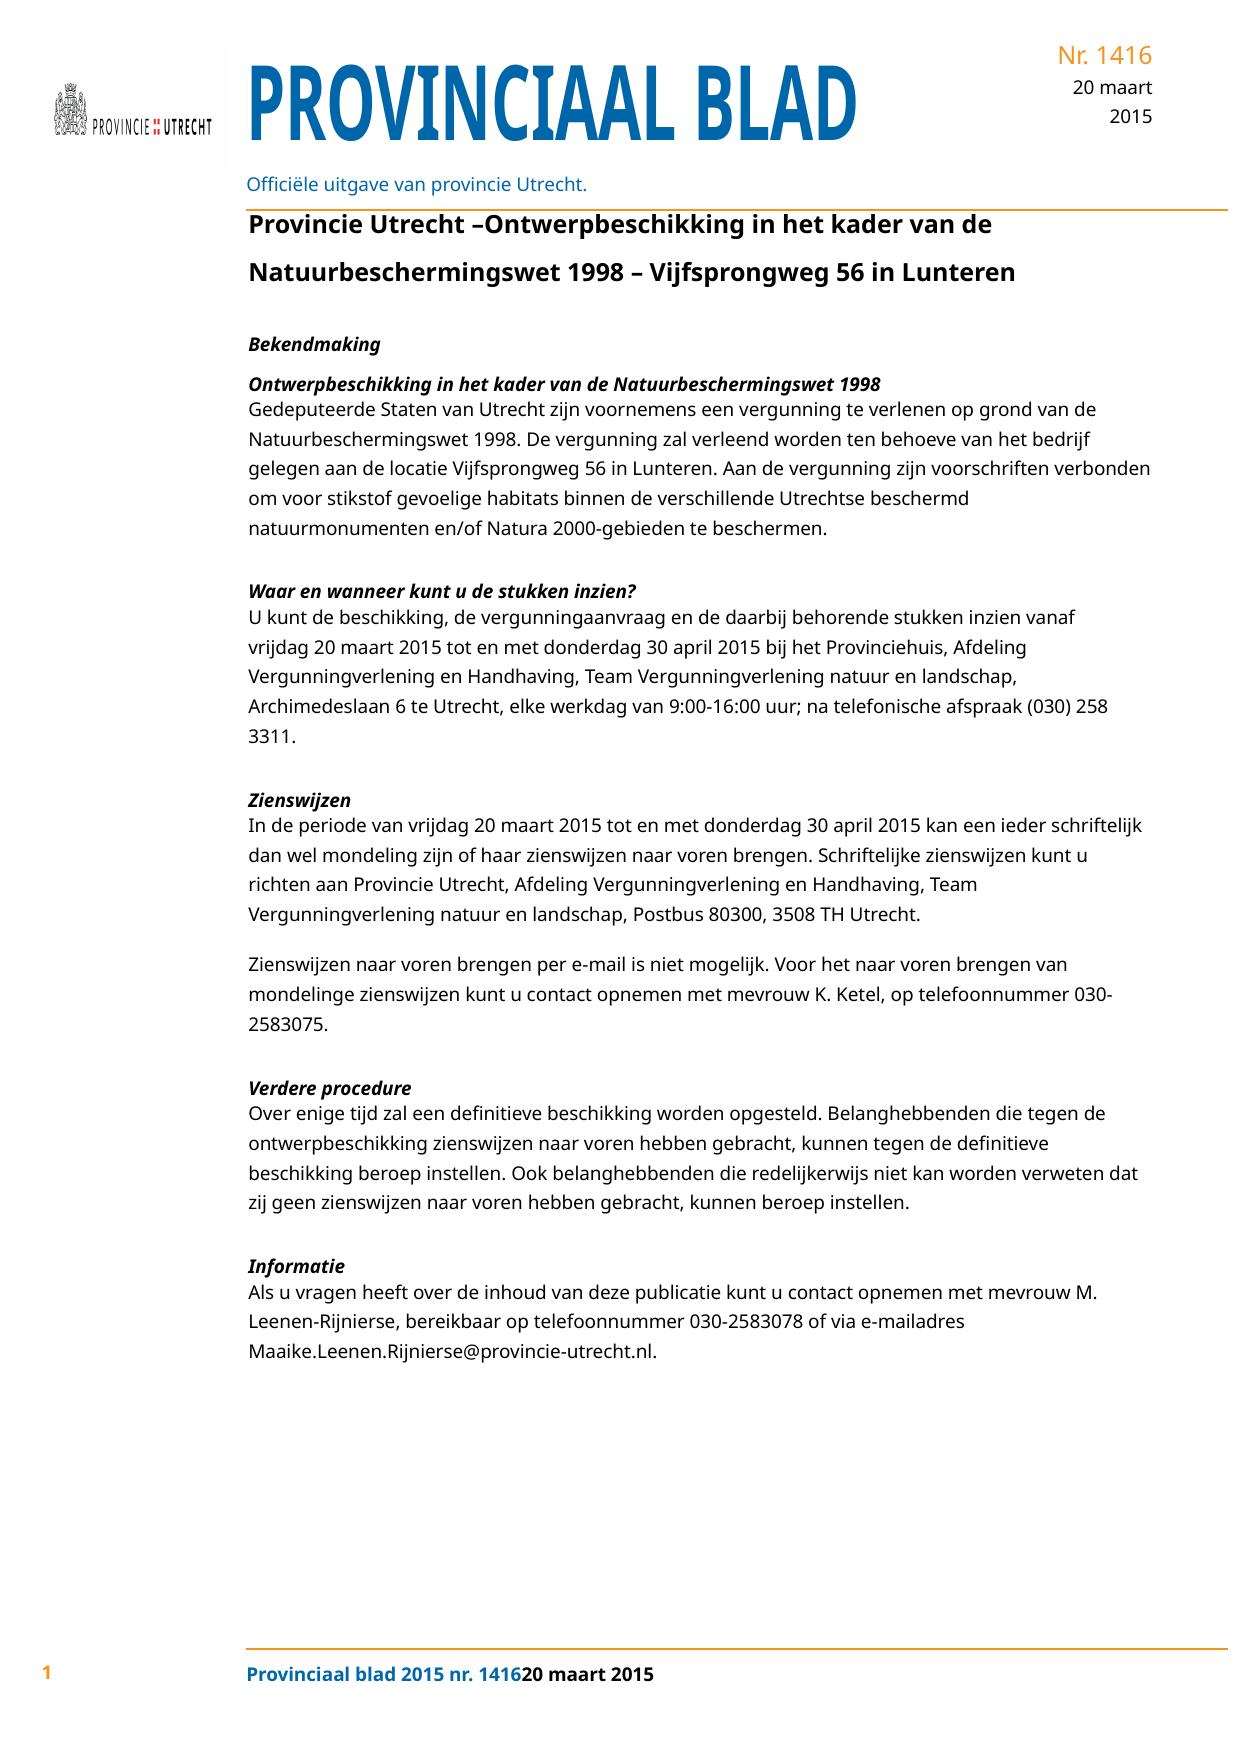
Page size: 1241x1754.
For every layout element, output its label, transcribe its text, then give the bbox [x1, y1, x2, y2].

text Waar en wanneer kunt u de stukken inzien? [248, 579, 1152, 604]
text Als u vragen heeft over de inhoud van deze publicatie kunt u contact opnemen met mevrouw M. Leenen-Rijnierse, bereikbaar op telefoonnummer 030-2583078 of via e-mailadres Maaike.Leenen.Rijnierse@provincie-utrecht.nl. [248, 1279, 1152, 1364]
text In de periode van vrijdag 20 maart 2015 tot en met donderdag 30 april 2015 kan een ieder schriftelijk dan wel mondeling zijn of haar zienswijzen naar voren brengen. Schriftelijke zienswijzen kunt u richten aan Provincie Utrecht, Afdeling Vergunningverlening en Handhaving, Team Vergunningverlening natuur en landschap, Postbus 80300, 3508 TH Utrecht. [248, 812, 1152, 927]
text Verdere procedure [248, 1075, 1152, 1101]
text Zienswijzen [248, 787, 1152, 812]
text Gedeputeerde Staten van Utrecht zijn voornemens een vergunning te verlenen op grond van de Natuurbeschermingswet 1998. De vergunning zal verleend worden ten behoeve van het bedrijf gelegen aan de locatie Vijfsprongweg 56 in Lunteren. Aan de vergunning zijn voorschriften verbonden om voor stikstof gevoelige habitats binnen de verschillende Utrechtse beschermd natuurmonumenten en/of Natura 2000-gebieden te beschermen. [248, 396, 1152, 541]
text Informatie [248, 1253, 1152, 1279]
text Zienswijzen naar voren brengen per e-mail is niet mogelijk. Voor het naar voren brengen van mondelinge zienswijzen kunt u contact opnemen met mevrouw K. Ketel, op telefoonnummer 030-2583075. [248, 952, 1152, 1037]
text Ontwerpbeschikking in het kader van de Natuurbeschermingswet 1998 [248, 371, 1152, 396]
text Bekendmaking [248, 331, 1152, 357]
text U kunt de beschikking, de vergunningaanvraag en de daarbij behorende stukken inzien vanaf vrijdag 20 maart 2015 tot en met donderdag 30 april 2015 bij het Provinciehuis, Afdeling Vergunningverlening en Handhaving, Team Vergunningverlening natuur en landschap, Archimedeslaan 6 te Utrecht, elke werkdag van 9:00-16:00 uur; na telefonische afspraak (030) 258 3311. [248, 604, 1152, 748]
picture [41, 47, 231, 172]
text Over enige tijd zal een definitieve beschikking worden opgesteld. Belanghebbenden die tegen de ontwerpbeschikking zienswijzen naar voren hebben gebracht, kunnen tegen de definitieve beschikking beroep instellen. Ook belanghebbenden die redelijkerwijs niet kan worden verweten dat zij geen zienswijzen naar voren hebben gebracht, kunnen beroep instellen. [248, 1101, 1152, 1215]
text Provincie Utrecht –Ontwerpbeschikking in het kader van de Natuurbeschermingswet 1998 – Vijfsprongweg 56 in Lunteren [248, 211, 1152, 288]
